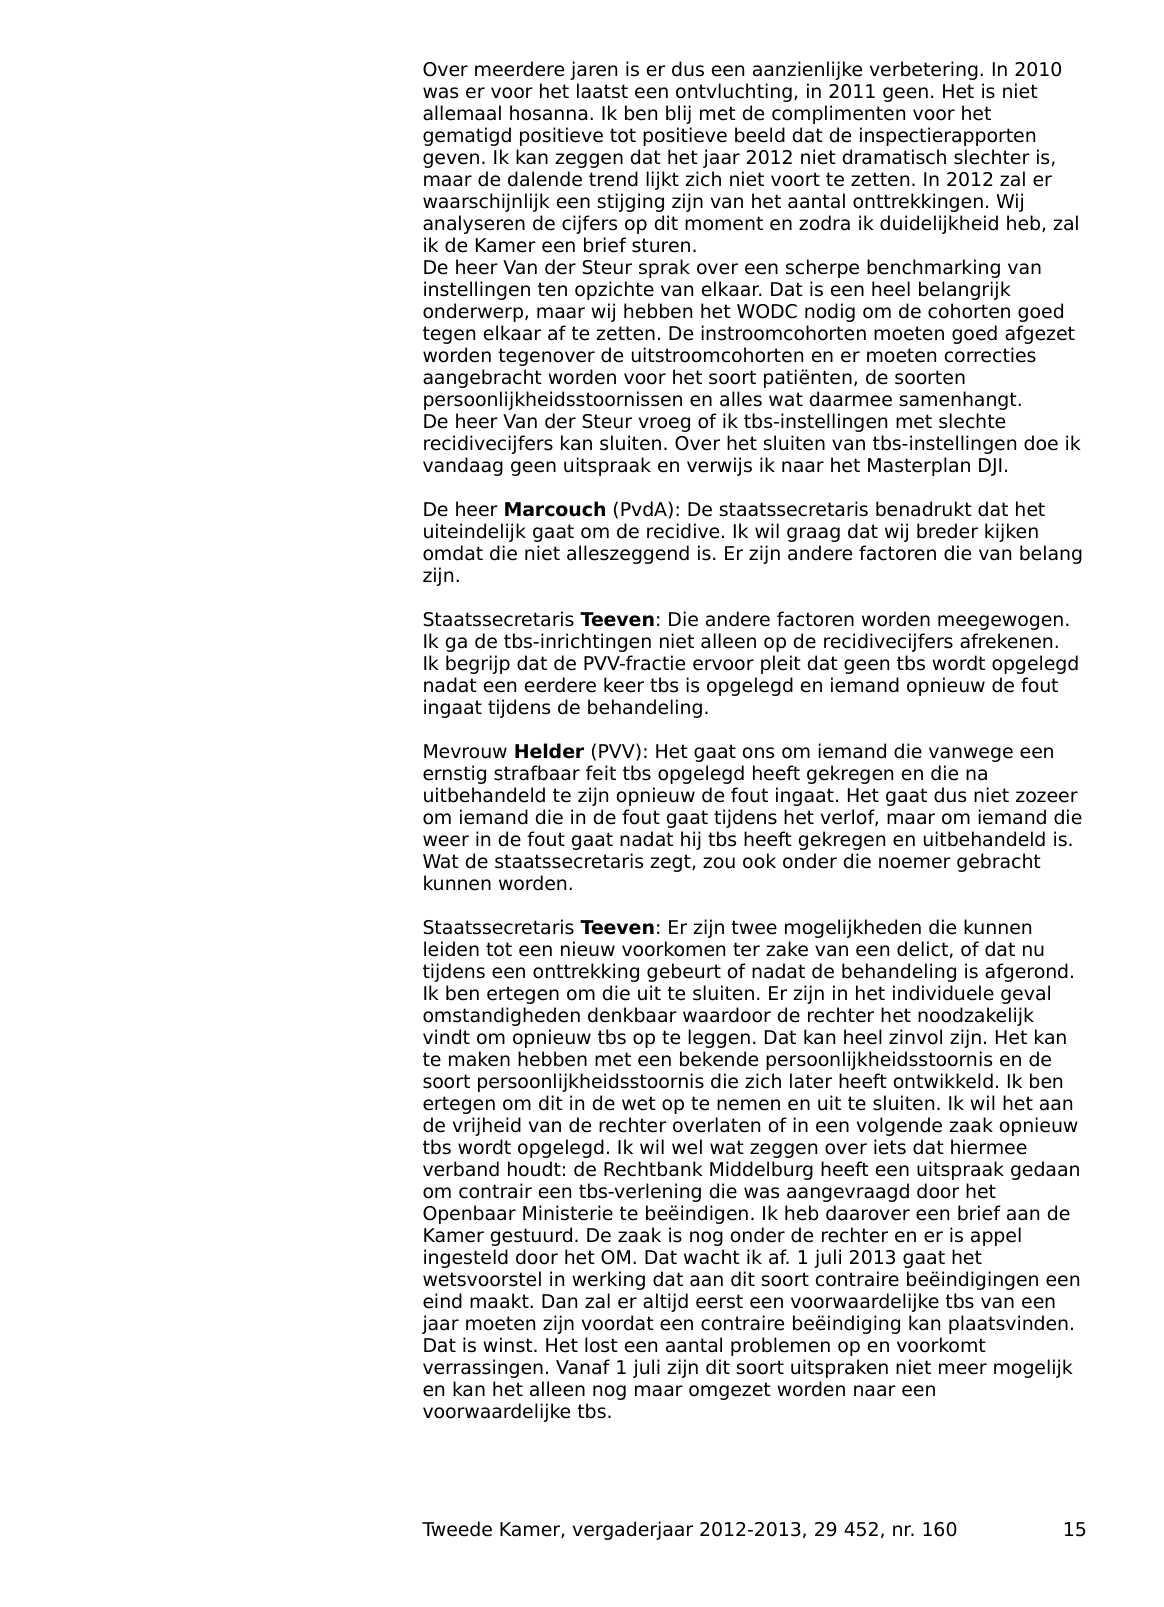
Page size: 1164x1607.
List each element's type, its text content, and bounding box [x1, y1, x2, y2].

text Staatssecretaris Teeven: Er zijn twee mogelijkheden die kunnen leiden tot een nieuw voorkomen ter zake van een delict, of dat nu tijdens een onttrekking gebeurt of nadat de behandeling is afgerond. Ik ben ertegen om die uit te sluiten. Er zijn in het individuele geval omstandigheden denkbaar waardoor de rechter het noodzakelijk vindt om opnieuw tbs op te leggen. Dat kan heel zinvol zijn. Het kan te maken hebben met een bekende persoonlijkheidsstoornis en de soort persoonlijkheidsstoornis die zich later heeft ontwikkeld. Ik ben ertegen om dit in de wet op te nemen en uit te sluiten. Ik wil het aan de vrijheid van de rechter overlaten of in een volgende zaak opnieuw tbs wordt opgelegd. Ik wil wel wat zeggen over iets dat hiermee verband houdt: de Rechtbank Middelburg heeft een uitspraak gedaan om contrair een tbs-verlening die was aangevraagd door het Openbaar Ministerie te beëindigen. Ik heb daarover een brief aan de Kamer gestuurd. De zaak is nog onder de rechter en er is appel ingesteld door het OM. Dat wacht ik af. 1 juli 2013 gaat het wetsvoorstel in werking dat aan dit soort contraire beëindigingen een eind maakt. Dan zal er altijd eerst een voorwaardelijke tbs van een jaar moeten zijn voordat een contraire beëindiging kan plaatsvinden. Dat is winst. Het lost een aantal problemen op en voorkomt verrassingen. Vanaf 1 juli zijn dit soort uitspraken niet meer mogelijk en kan het alleen nog maar omgezet worden naar een voorwaardelijke tbs. [422, 917, 1087, 1423]
text De heer Van der Steur sprak over een scherpe benchmarking van instellingen ten opzichte van elkaar. Dat is een heel belangrijk onderwerp, maar wij hebben het WODC nodig om de cohorten goed tegen elkaar af te zetten. De instroomcohorten moeten goed afgezet worden tegenover de uitstroomcohorten en er moeten correcties aangebracht worden voor het soort patiënten, de soorten persoonlijkheidsstoornissen en alles wat daarmee samenhangt. [422, 257, 1087, 411]
text De heer Van der Steur vroeg of ik tbs-instellingen met slechte recidivecijfers kan sluiten. Over het sluiten van tbs-instellingen doe ik vandaag geen uitspraak en verwijs ik naar het Masterplan DJI. [422, 411, 1087, 477]
text De heer Marcouch (PvdA): De staatssecretaris benadrukt dat het uiteindelijk gaat om de recidive. Ik wil graag dat wij breder kijken omdat die niet alleszeggend is. Er zijn andere factoren die van belang zijn. [422, 499, 1087, 587]
text Ik begrijp dat de PVV-fractie ervoor pleit dat geen tbs wordt opgelegd nadat een eerdere keer tbs is opgelegd en iemand opnieuw de fout ingaat tijdens de behandeling. [422, 653, 1087, 719]
text Staatssecretaris Teeven: Die andere factoren worden meegewogen. Ik ga de tbs-inrichtingen niet alleen op de recidivecijfers afrekenen. [422, 609, 1087, 653]
text Mevrouw Helder (PVV): Het gaat ons om iemand die vanwege een ernstig strafbaar feit tbs opgelegd heeft gekregen en die na uitbehandeld te zijn opnieuw de fout ingaat. Het gaat dus niet zozeer om iemand die in de fout gaat tijdens het verlof, maar om iemand die weer in de fout gaat nadat hij tbs heeft gekregen en uitbehandeld is. Wat de staatssecretaris zegt, zou ook onder die noemer gebracht kunnen worden. [422, 741, 1087, 895]
text Over meerdere jaren is er dus een aanzienlijke verbetering. In 2010 was er voor het laatst een ontvluchting, in 2011 geen. Het is niet allemaal hosanna. Ik ben blij met de complimenten voor het gematigd positieve tot positieve beeld dat de inspectierapporten geven. Ik kan zeggen dat het jaar 2012 niet dramatisch slechter is, maar de dalende trend lijkt zich niet voort te zetten. In 2012 zal er waarschijnlijk een stijging zijn van het aantal onttrekkingen. Wij analyseren de cijfers op dit moment en zodra ik duidelijkheid heb, zal ik de Kamer een brief sturen. [422, 59, 1087, 257]
